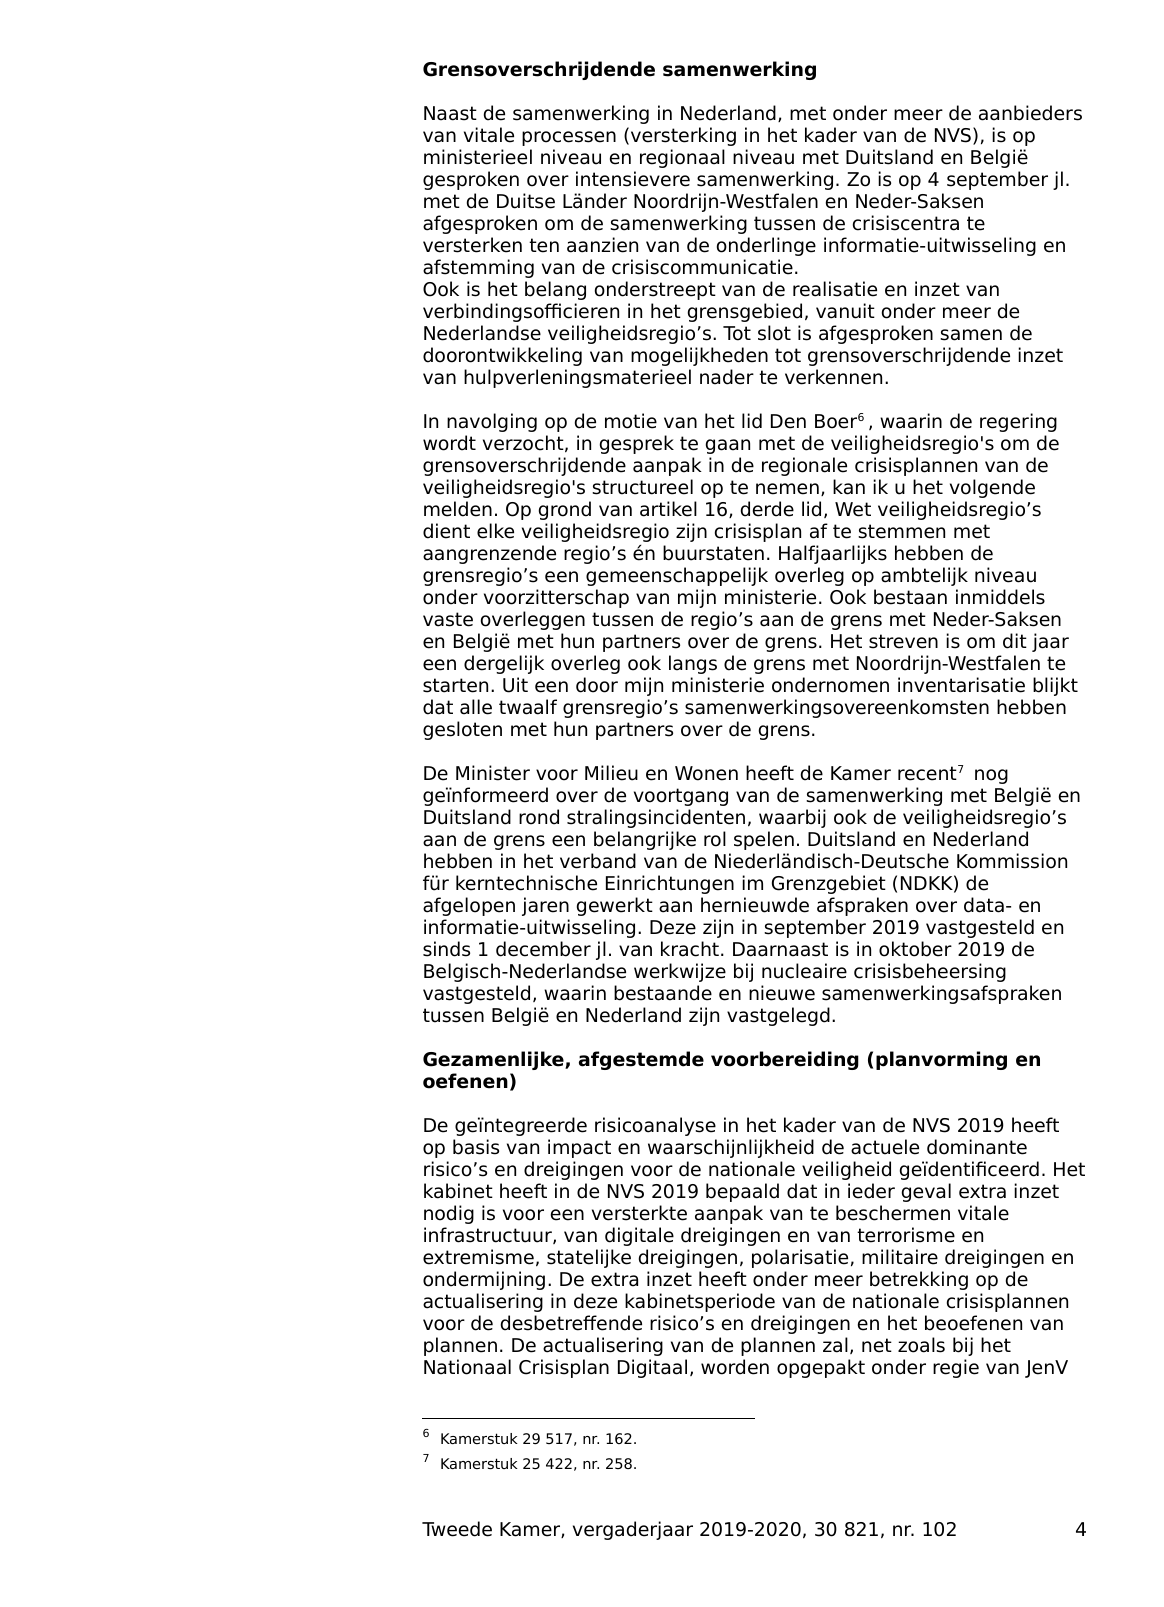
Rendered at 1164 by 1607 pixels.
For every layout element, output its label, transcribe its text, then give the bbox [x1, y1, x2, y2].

text In navolging op de motie van het lid Den Boer, waarin de regering wordt verzocht, in gesprek te gaan met de veiligheidsregio's om de grensoverschrijdende aanpak in de regionale crisisplannen van de veiligheidsregio's structureel op te nemen, kan ik u het volgende melden. Op grond van artikel 16, derde lid, Wet veiligheidsregio’s dient elke veiligheidsregio zijn crisisplan af te stemmen met aangrenzende regio’s én buurstaten. Halfjaarlijks hebben de grensregio’s een gemeenschappelijk overleg op ambtelijk niveau onder voorzitterschap van mijn ministerie. Ook bestaan inmiddels vaste overleggen tussen de regio’s aan de grens met Neder-Saksen en België met hun partners over de grens. Het streven is om dit jaar een dergelijk overleg ook langs de grens met Noordrijn-Westfalen te starten. Uit een door mijn ministerie ondernomen inventarisatie blijkt dat alle twaalf grensregio’s samenwerkingsovereenkomsten hebben gesloten met hun partners over de grens. [422, 411, 1087, 741]
text Kamerstuk 29 517, nr. 162. [422, 1427, 1087, 1449]
subtitle Gezamenlijke, afgestemde voorbereiding (planvorming en oefenen) [422, 1049, 1087, 1093]
subtitle Grensoverschrijdende samenwerking [422, 59, 1087, 81]
text De Minister voor Milieu en Wonen heeft de Kamer recent nog geïnformeerd over de voortgang van de samenwerking met België en Duitsland rond stralingsincidenten, waarbij ook de veiligheidsregio’s aan de grens een belangrijke rol spelen. Duitsland en Nederland hebben in het verband van de Niederländisch-Deutsche Kommission für kerntechnische Einrichtungen im Grenzgebiet (NDKK) de afgelopen jaren gewerkt aan hernieuwde afspraken over data- en informatie-uitwisseling. Deze zijn in september 2019 vastgesteld en sinds 1 december jl. van kracht. Daarnaast is in oktober 2019 de Belgisch-Nederlandse werkwijze bij nucleaire crisisbeheersing vastgesteld, waarin bestaande en nieuwe samenwerkingsafspraken tussen België en Nederland zijn vastgelegd. [422, 763, 1087, 1027]
text Naast de samenwerking in Nederland, met onder meer de aanbieders van vitale processen (versterking in het kader van de NVS), is op ministerieel niveau en regionaal niveau met Duitsland en België gesproken over intensievere samenwerking. Zo is op 4 september jl. met de Duitse Länder Noordrijn-Westfalen en Neder-Saksen afgesproken om de samenwerking tussen de crisiscentra te versterken ten aanzien van de onderlinge informatie-uitwisseling en afstemming van de crisiscommunicatie. [422, 103, 1087, 279]
text Ook is het belang onderstreept van de realisatie en inzet van verbindingsofficieren in het grensgebied, vanuit onder meer de Nederlandse veiligheidsregio’s. Tot slot is afgesproken samen de doorontwikkeling van mogelijkheden tot grensoverschrijdende inzet van hulpverleningsmaterieel nader te verkennen. [422, 279, 1087, 389]
text Kamerstuk 25 422, nr. 258. [422, 1452, 1087, 1474]
text De geïntegreerde risicoanalyse in het kader van de NVS 2019 heeft op basis van impact en waarschijnlijkheid de actuele dominante risico’s en dreigingen voor de nationale veiligheid geïdentificeerd. Het kabinet heeft in de NVS 2019 bepaald dat in ieder geval extra inzet nodig is voor een versterkte aanpak van te beschermen vitale infrastructuur, van digitale dreigingen en van terrorisme en extremisme, statelijke dreigingen, polarisatie, militaire dreigingen en ondermijning. De extra inzet heeft onder meer betrekking op de actualisering in deze kabinetsperiode van de nationale crisisplannen voor de desbetreffende risico’s en dreigingen en het beoefenen van plannen. De actualisering van de plannen zal, net zoals bij het Nationaal Crisisplan Digitaal, worden opgepakt onder regie van JenV [422, 1115, 1087, 1379]
